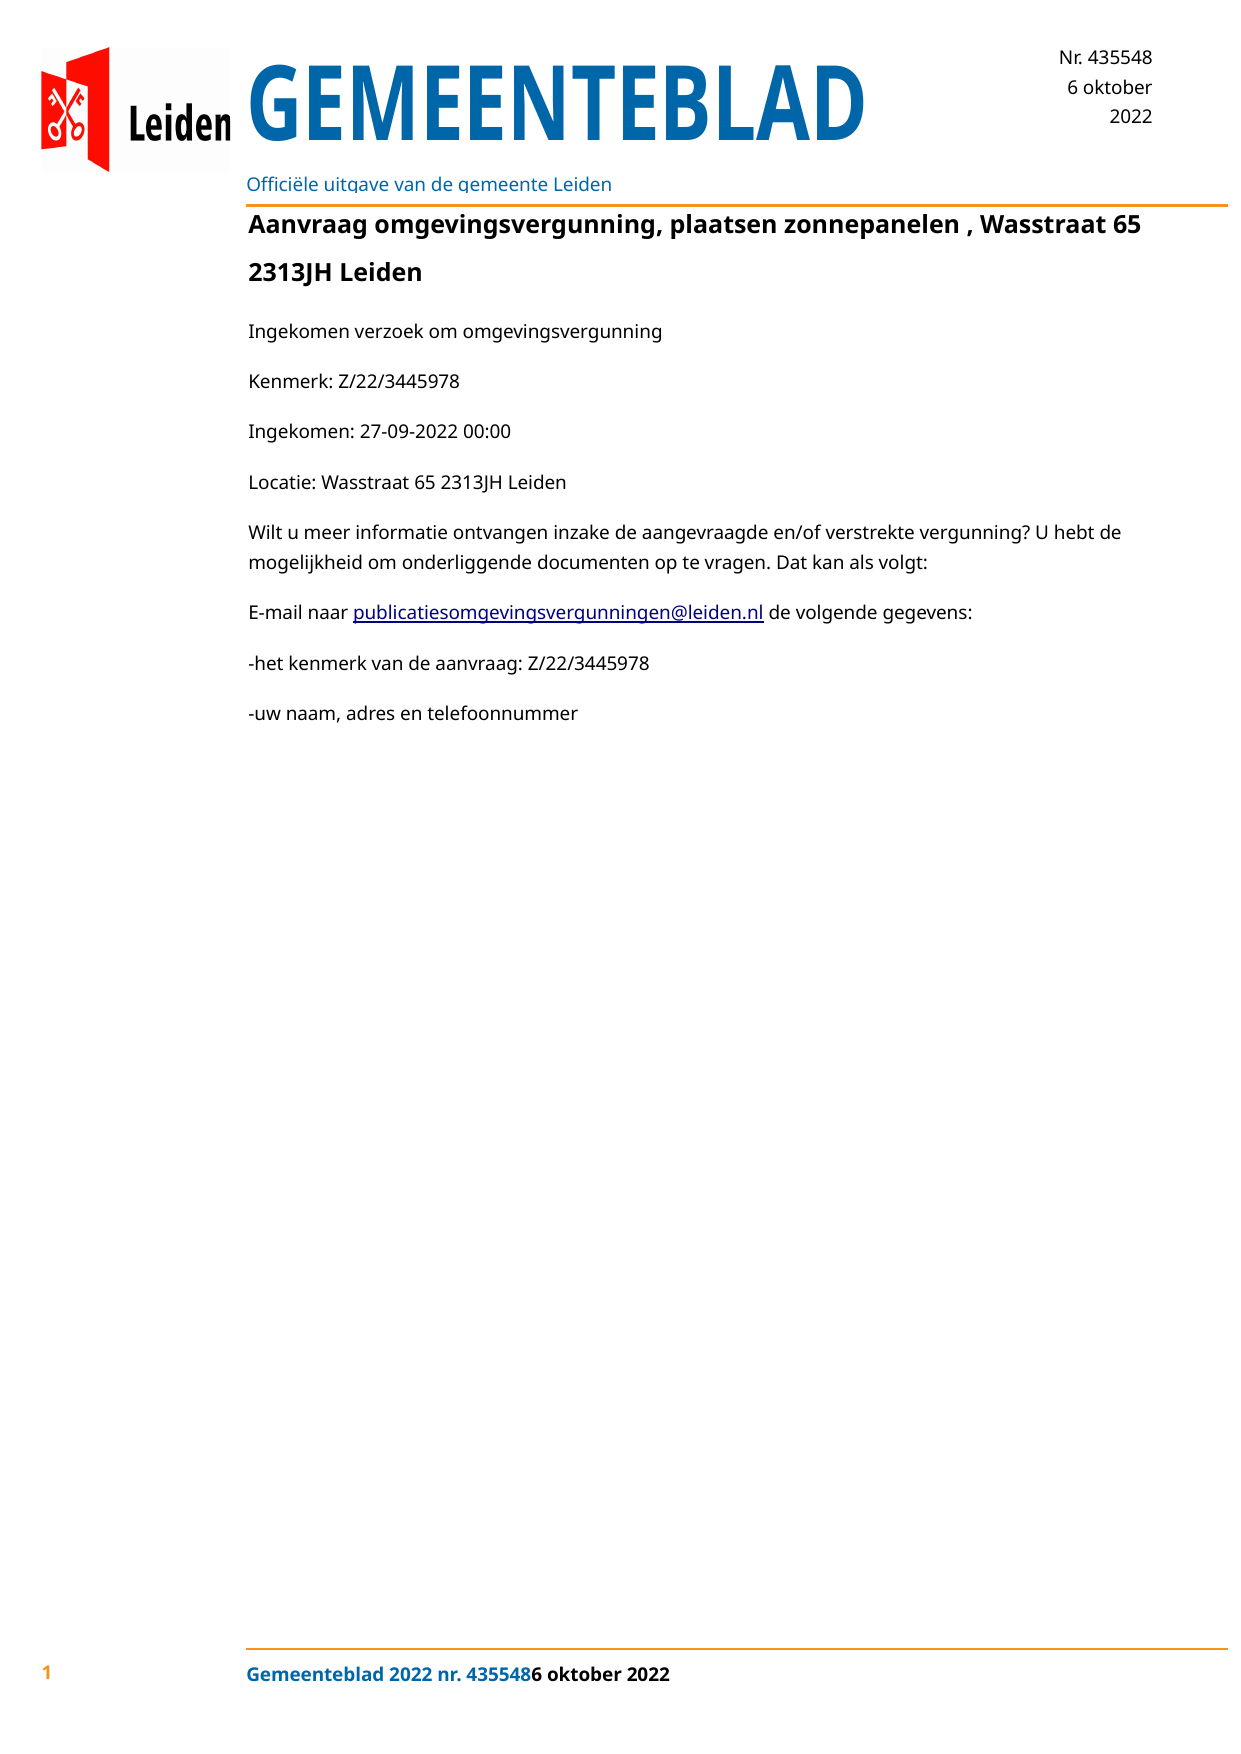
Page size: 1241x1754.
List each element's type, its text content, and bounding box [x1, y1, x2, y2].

text Aanvraag omgevingsvergunning, plaatsen zonnepanelen , Wasstraat 65 2313JH Leiden [248, 207, 1152, 288]
text Kenmerk: Z/22/3445978 [248, 368, 1152, 394]
text Locatie: Wasstraat 65 2313JH Leiden [248, 469, 1152, 495]
text Ingekomen: 27-09-2022 00:00 [248, 419, 1152, 444]
picture [41, 47, 231, 172]
text E-mail naar publicatiesomgevingsvergunningen@leiden.nl de volgende gegevens: [248, 599, 1152, 625]
text Ingekomen verzoek om omgevingsvergunning [248, 318, 1152, 344]
text -het kenmerk van de aanvraag: Z/22/3445978 [248, 650, 1152, 676]
text -uw naam, adres en telefoonnummer [248, 700, 1152, 726]
text Wilt u meer informatie ontvangen inzake de aangevraagde en/of verstrekte vergunning? U hebt de mogelijkheid om onderliggende documenten op te vragen. Dat kan als volgt: [248, 519, 1152, 575]
